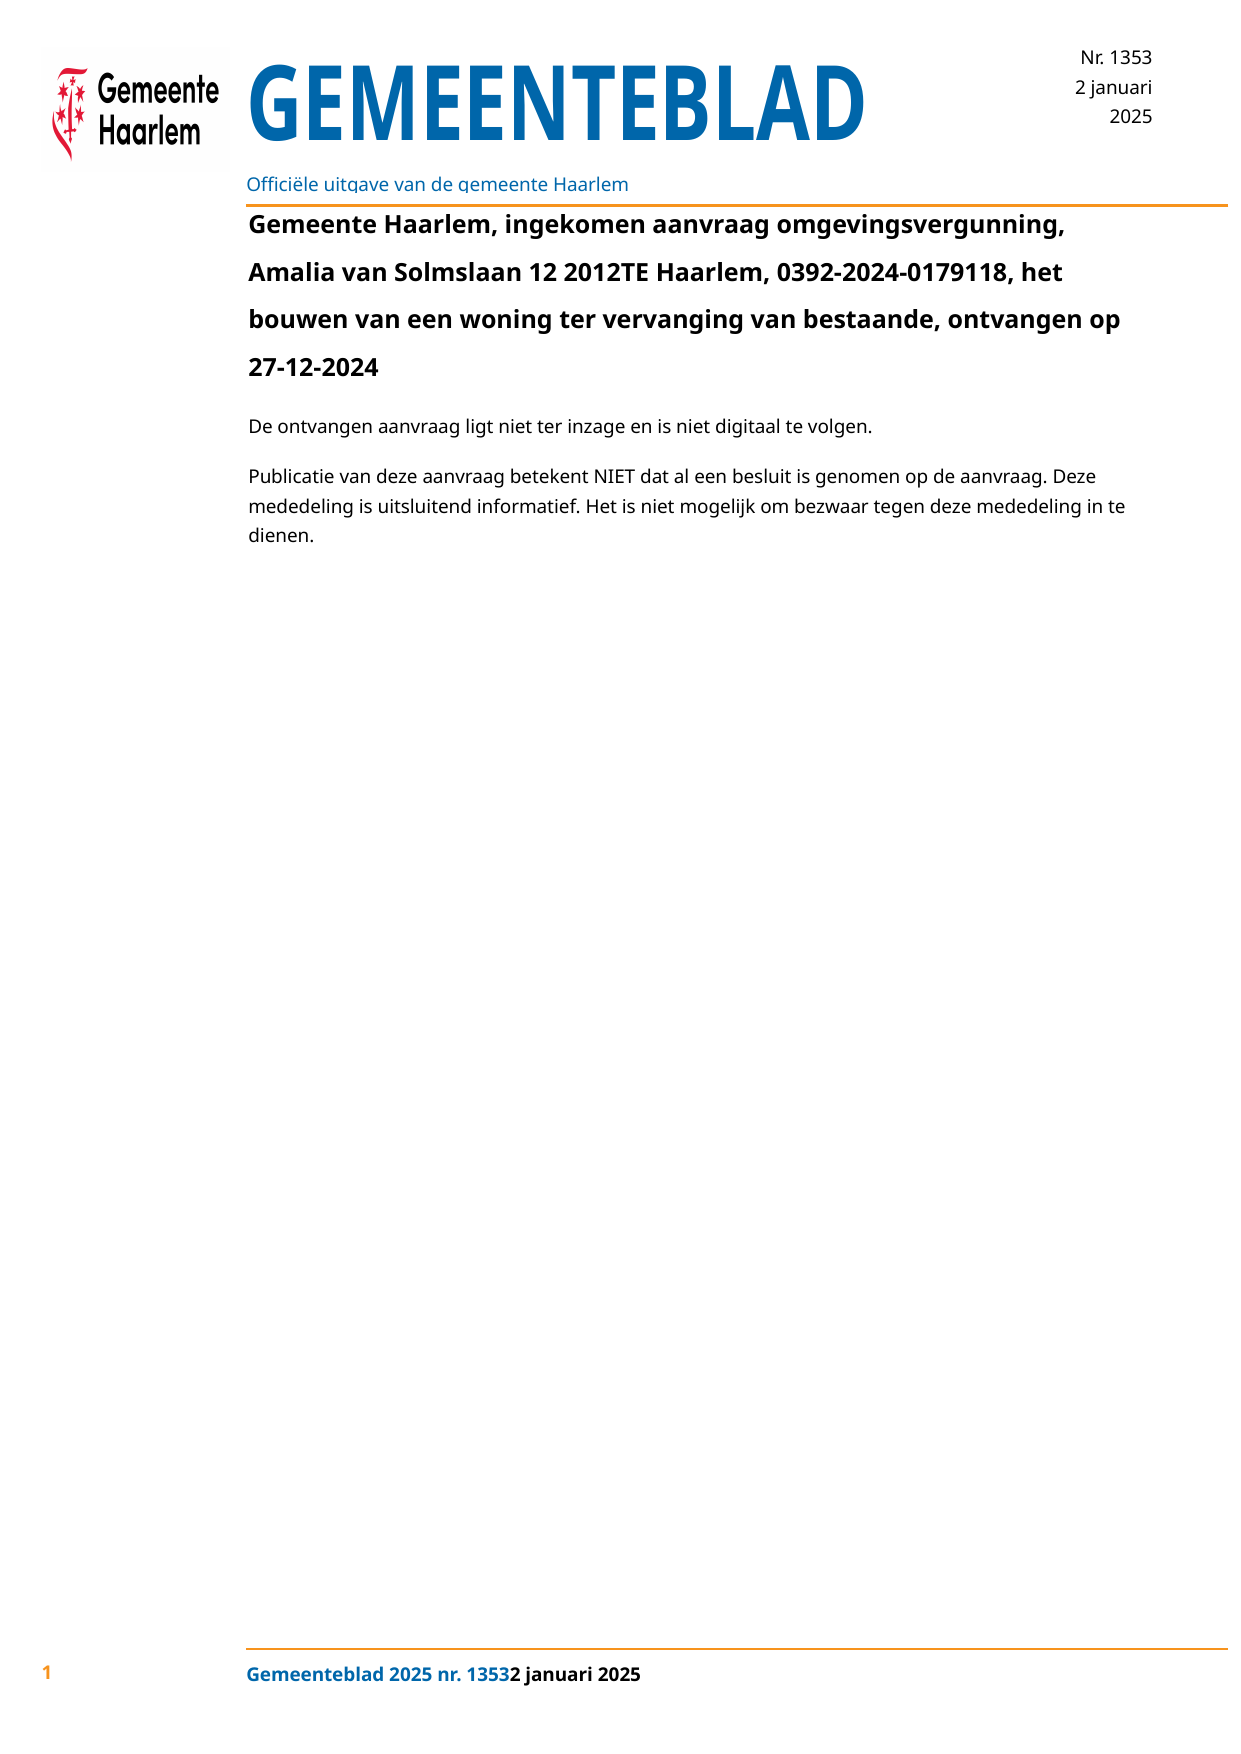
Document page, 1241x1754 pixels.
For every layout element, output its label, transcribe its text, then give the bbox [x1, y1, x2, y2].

text Gemeente Haarlem, ingekomen aanvraag omgevingsvergunning, Amalia van Solmslaan 12 2012TE Haarlem, 0392-2024-0179118, het bouwen van een woning ter vervanging van bestaande, ontvangen op 27-12-2024 [248, 207, 1152, 384]
text Publicatie van deze aanvraag betekent NIET dat al een besluit is genomen op de aanvraag. Deze mededeling is uitsluitend informatief. Het is niet mogelijk om bezwaar tegen deze mededeling in te dienen. [248, 463, 1152, 548]
picture [41, 47, 231, 172]
text De ontvangen aanvraag ligt niet ter inzage en is niet digitaal te volgen. [248, 413, 1152, 439]
